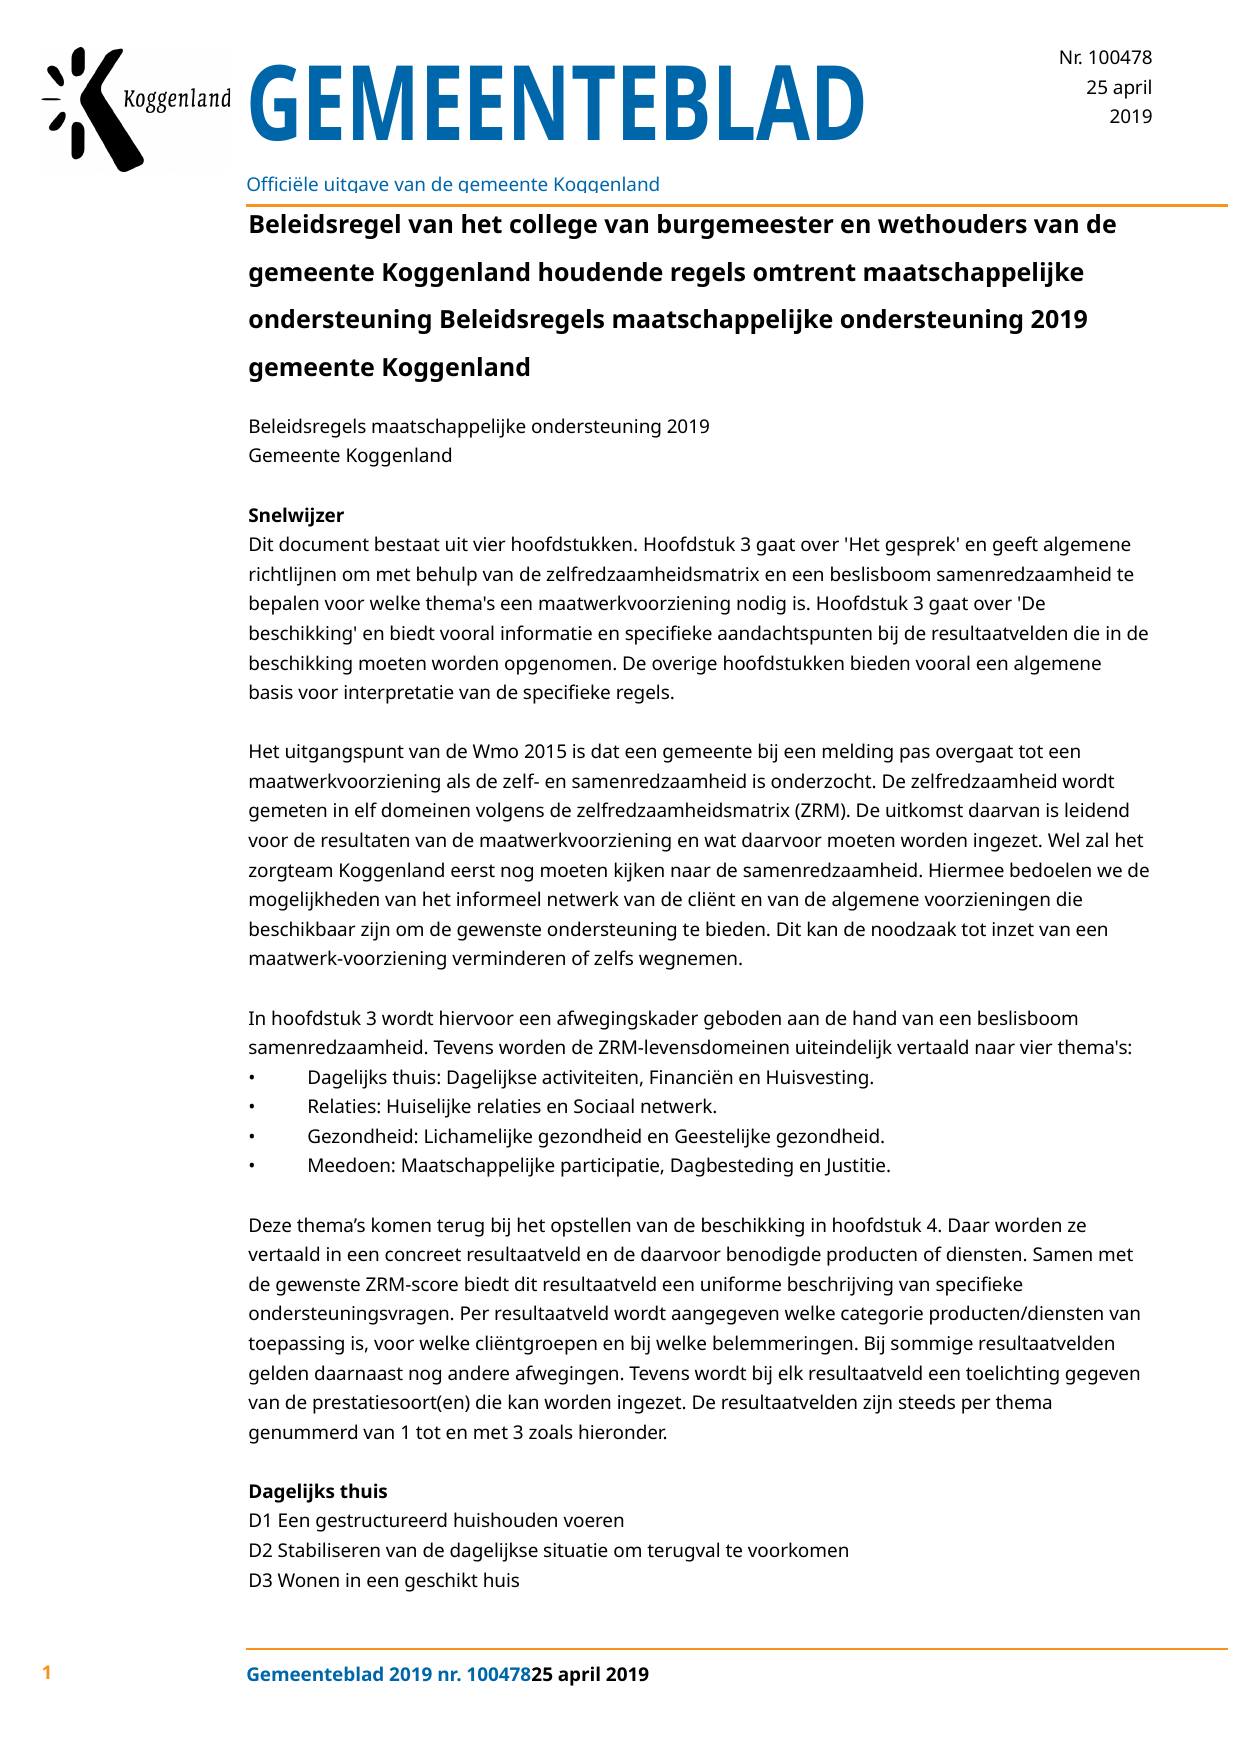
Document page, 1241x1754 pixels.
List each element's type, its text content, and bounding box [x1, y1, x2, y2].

text Snelwijzer [248, 502, 1152, 528]
text D3 Wonen in een geschikt huis [248, 1567, 1152, 1593]
text D1 Een gestructureerd huishouden voeren [248, 1508, 1152, 1533]
text In hoofdstuk 3 wordt hiervoor een afwegingskader geboden aan de hand van een beslisboom samenredzaamheid. Tevens worden de ZRM-levensdomeinen uiteindelijk vertaald naar vier thema's: [248, 1005, 1152, 1060]
text Het uitgangspunt van de Wmo 2015 is dat een gemeente bij een melding pas overgaat tot een maatwerkvoorziening als de zelf- en samenredzaamheid is onderzocht. De zelfredzaamheid wordt gemeten in elf domeinen volgens de zelfredzaamheidsmatrix (ZRM). De uitkomst daarvan is leidend voor de resultaten van de maatwerkvoorziening en wat daarvoor moeten worden ingezet. Wel zal het zorgteam Koggenland eerst nog moeten kijken naar de samenredzaamheid. Hiermee bedoelen we de mogelijkheden van het informeel netwerk van de cliënt en van de algemene voorzieningen die beschikbaar zijn om de gewenste ondersteuning te bieden. Dit kan de noodzaak tot inzet van een maatwerk-voorziening verminderen of zelfs wegnemen. [248, 738, 1152, 971]
text Dagelijks thuis [248, 1478, 1152, 1504]
text Dit document bestaat uit vier hoofdstukken. Hoofdstuk 3 gaat over 'Het gesprek' en geeft algemene richtlijnen om met behulp van de zelfredzaamheidsmatrix en een beslisboom samenredzaamheid te bepalen voor welke thema's een maatwerkvoorziening nodig is. Hoofdstuk 3 gaat over 'De beschikking' en biedt vooral informatie en specifieke aandachtspunten bij de resultaatvelden die in de beschikking moeten worden opgenomen. De overige hoofdstukken bieden vooral een algemene basis voor interpretatie van de specifieke regels. [248, 531, 1152, 705]
list Gezondheid: Lichamelijke gezondheid en Geestelijke gezondheid. [248, 1123, 1152, 1149]
picture [41, 47, 231, 172]
text Gemeente Koggenland [248, 443, 1152, 468]
text Beleidsregel van het college van burgemeester en wethouders van de gemeente Koggenland houdende regels omtrent maatschappelijke ondersteuning Beleidsregels maatschappelijke ondersteuning 2019 gemeente Koggenland [248, 207, 1152, 384]
list Dagelijks thuis: Dagelijkse activiteiten, Financiën en Huisvesting. [248, 1064, 1152, 1090]
text Beleidsregels maatschappelijke ondersteuning 2019 [248, 413, 1152, 439]
list Relaties: Huiselijke relaties en Sociaal netwerk. [248, 1093, 1152, 1119]
text D2 Stabiliseren van de dagelijkse situatie om terugval te voorkomen [248, 1537, 1152, 1563]
list Meedoen: Maatschappelijke participatie, Dagbesteding en Justitie. [248, 1153, 1152, 1178]
text Deze thema’s komen terug bij het opstellen van de beschikking in hoofdstuk 4. Daar worden ze vertaald in een concreet resultaatveld en de daarvoor benodigde producten of diensten. Samen met de gewenste ZRM-score biedt dit resultaatveld een uniforme beschrijving van specifieke ondersteuningsvragen. Per resultaatveld wordt aangegeven welke categorie producten/diensten van toepassing is, voor welke cliëntgroepen en bij welke belemmeringen. Bij sommige resultaatvelden gelden daarnaast nog andere afwegingen. Tevens wordt bij elk resultaatveld een toelichting gegeven van de prestatiesoort(en) die kan worden ingezet. De resultaatvelden zijn steeds per thema genummerd van 1 tot en met 3 zoals hieronder. [248, 1212, 1152, 1445]
